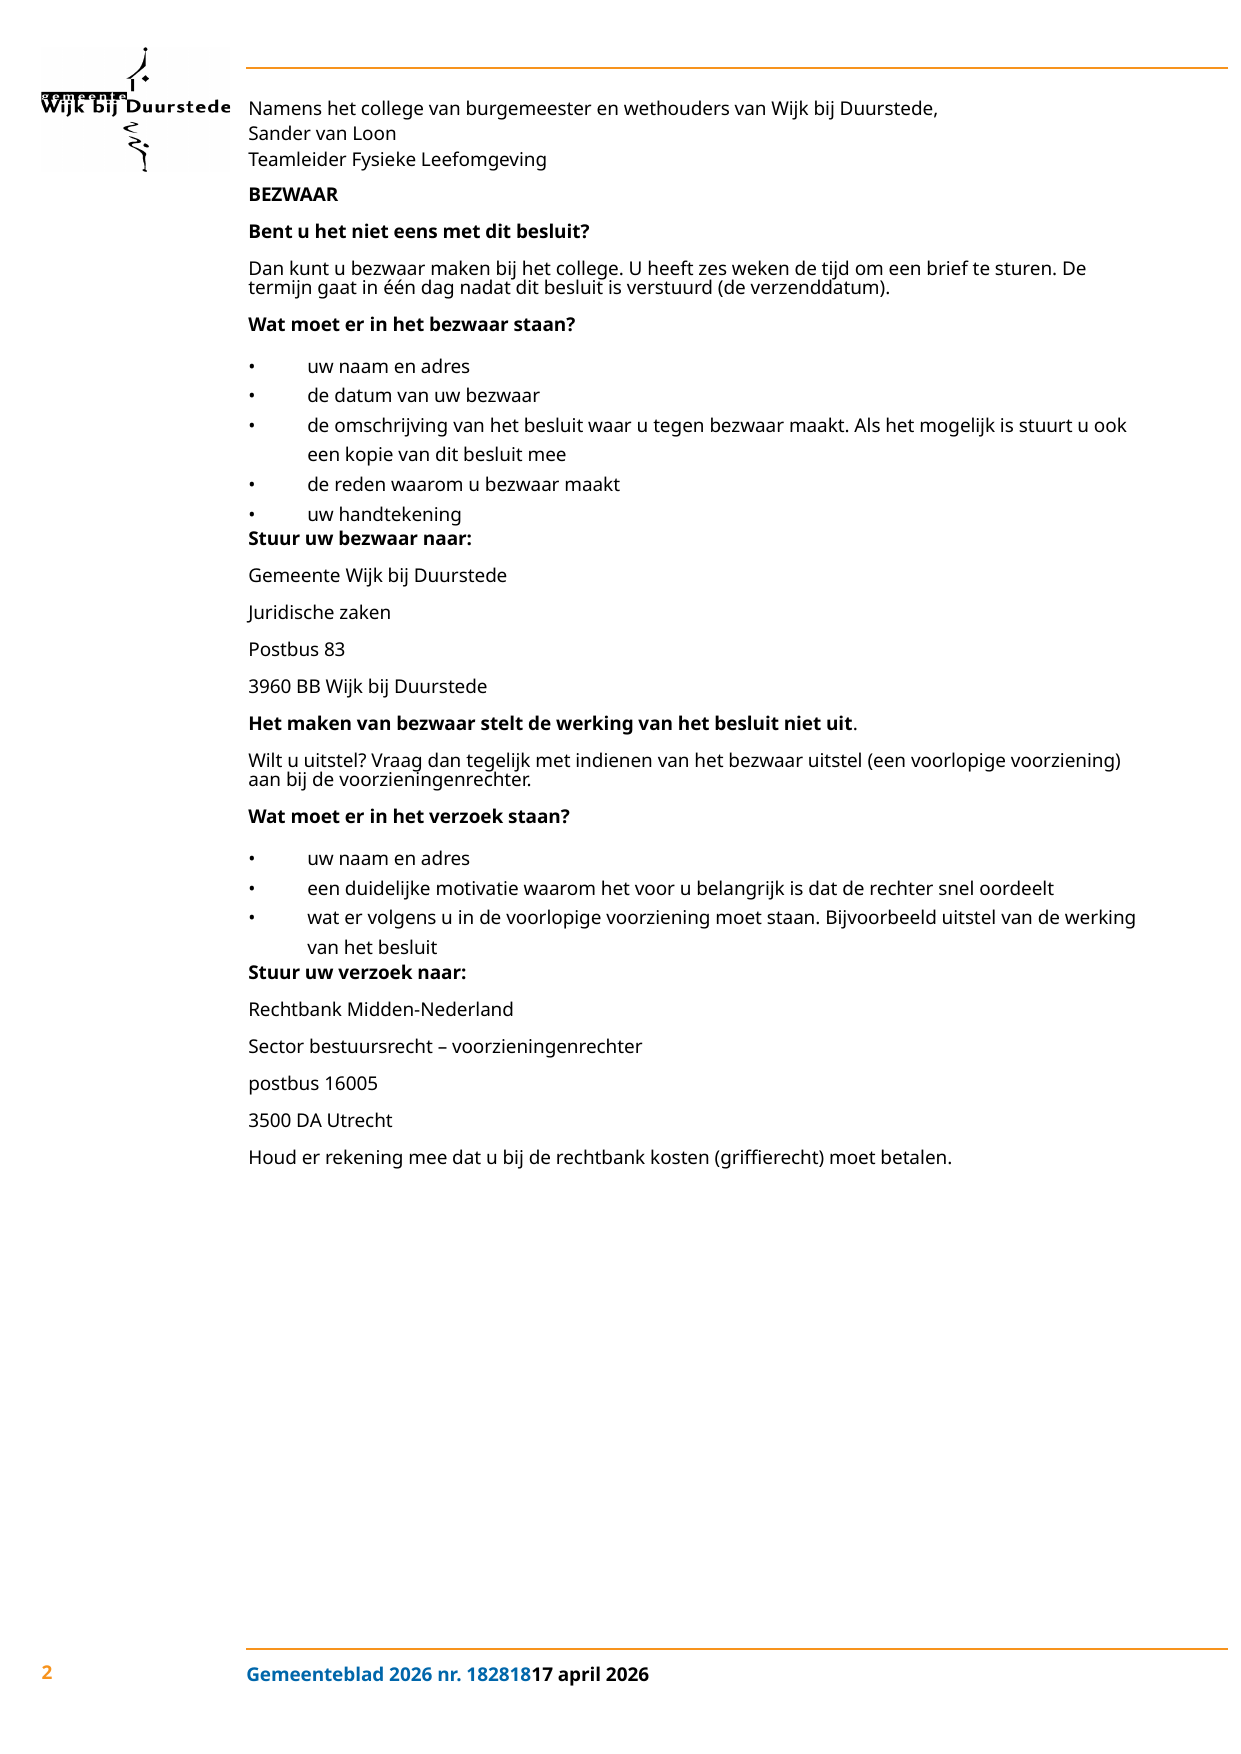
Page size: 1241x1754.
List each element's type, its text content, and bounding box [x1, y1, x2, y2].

text Wat moet er in het verzoek staan? [248, 808, 1152, 828]
text Houd er rekening mee dat u bij de rechtbank kosten (griffierecht) moet betalen. [248, 1149, 1152, 1168]
text BEZWAAR [248, 186, 1152, 205]
text Stuur uw verzoek naar: [248, 964, 1152, 983]
text postbus 16005 [248, 1075, 1152, 1094]
text Dan kunt u bezwaar maken bij het college. U heeft zes weken de tijd om een brief te sturen. De termijn gaat in één dag nadat dit besluit is verstuurd (de verzenddatum). [248, 259, 1152, 298]
text Teamleider Fysieke Leefomgeving [248, 146, 1152, 172]
text Stuur uw bezwaar naar: [248, 530, 1152, 549]
text 3960 BB Wijk bij Duurstede [248, 678, 1152, 697]
list de omschrijving van het besluit waar u tegen bezwaar maakt. Als het mogelijk is stuurt u ook een kopie van dit besluit mee [248, 412, 1152, 467]
text Wat moet er in het bezwaar staan? [248, 316, 1152, 335]
text Rechtbank Midden-Nederland [248, 1001, 1152, 1020]
text Namens het college van burgemeester en wethouders van Wijk bij Duurstede, [248, 95, 1152, 121]
list uw naam en adres [248, 353, 1152, 378]
list wat er volgens u in de voorlopige voorziening moet staan. Bijvoorbeeld uitstel van de werking van het besluit [248, 904, 1152, 960]
text 3500 DA Utrecht [248, 1112, 1152, 1131]
picture [41, 47, 231, 172]
list de reden waarom u bezwaar maakt [248, 471, 1152, 497]
text Sector bestuursrecht – voorzieningenrechter [248, 1038, 1152, 1057]
text Bent u het niet eens met dit besluit? [248, 223, 1152, 242]
text Gemeente Wijk bij Duurstede [248, 567, 1152, 587]
list uw handtekening [248, 501, 1152, 526]
text Het maken van bezwaar stelt de werking van het besluit niet uit. [248, 715, 1152, 734]
list uw naam en adres [248, 845, 1152, 871]
list een duidelijke motivatie waarom het voor u belangrijk is dat de rechter snel oordeelt [248, 875, 1152, 901]
text Sander van Loon [248, 121, 1152, 146]
text Postbus 83 [248, 641, 1152, 661]
list de datum van uw bezwaar [248, 382, 1152, 408]
text Wilt u uitstel? Vraag dan tegelijk met indienen van het bezwaar uitstel (een voorlopige voorziening) aan bij de voorzieningenrechter. [248, 752, 1152, 791]
text Juridische zaken [248, 604, 1152, 623]
